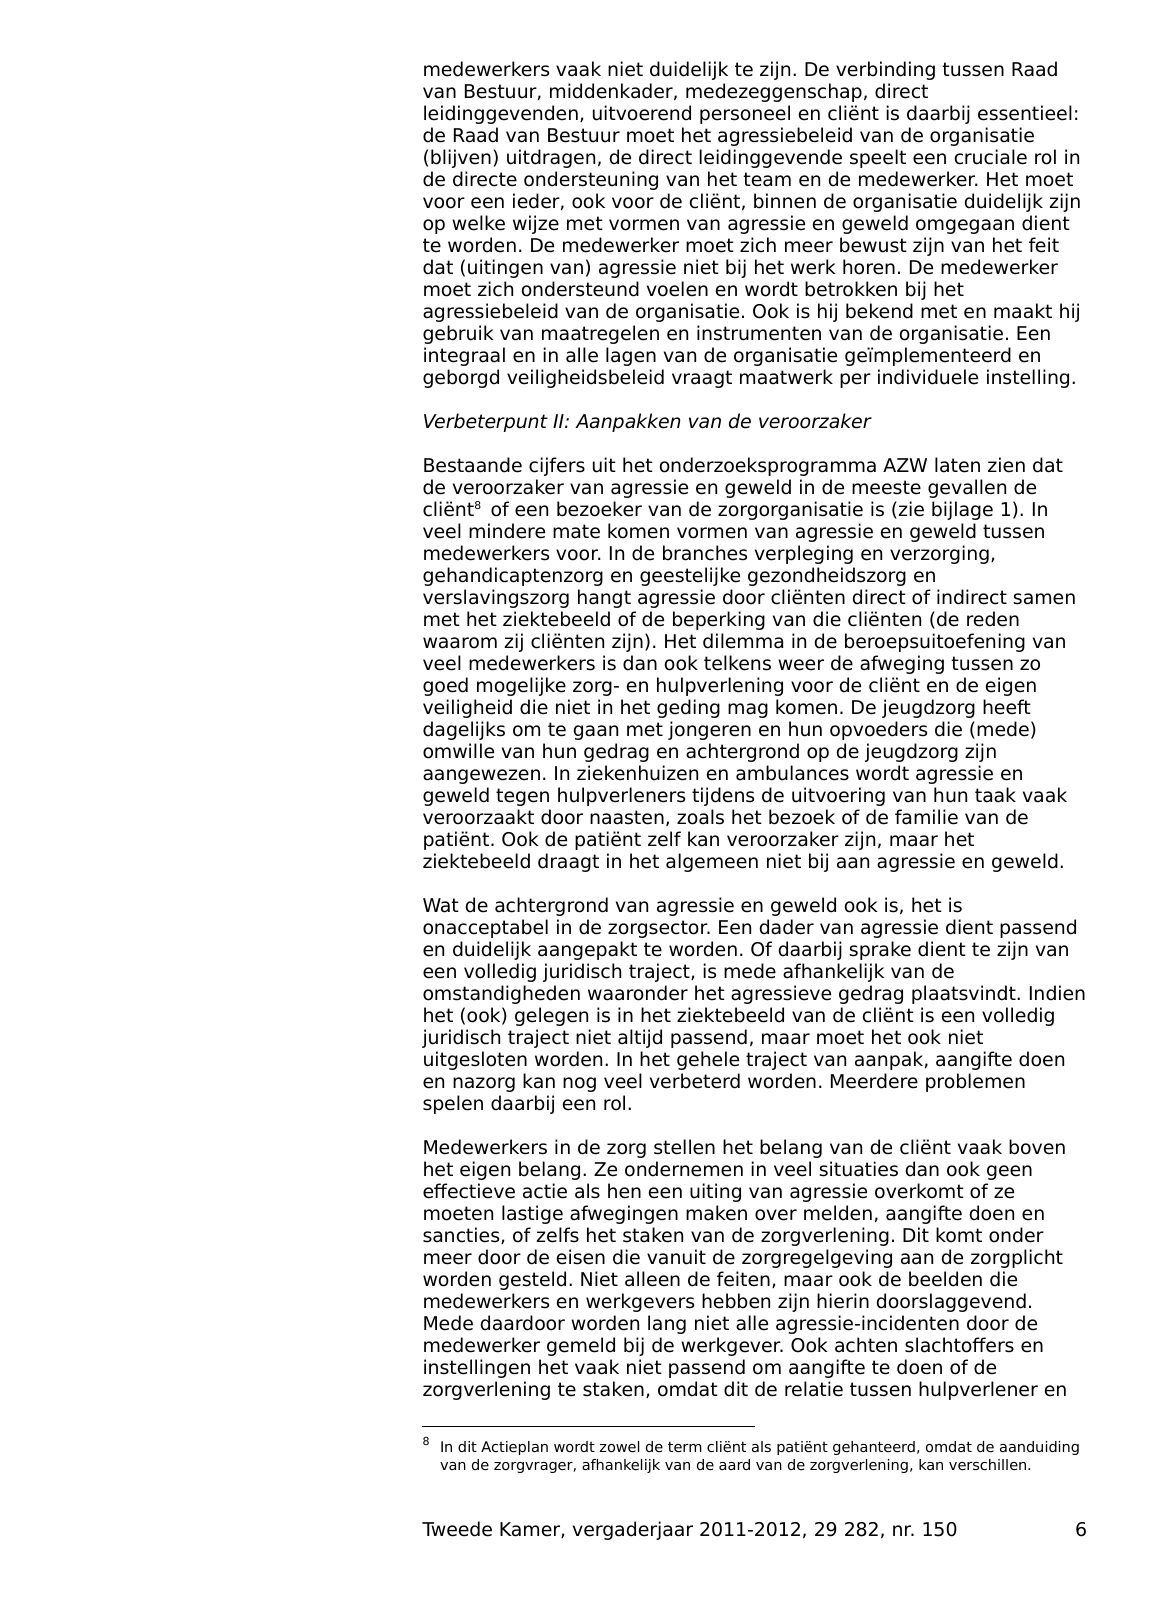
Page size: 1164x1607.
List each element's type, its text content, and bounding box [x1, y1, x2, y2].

text Medewerkers in de zorg stellen het belang van de cliënt vaak boven het eigen belang. Ze ondernemen in veel situaties dan ook geen effectieve actie als hen een uiting van agressie overkomt of ze moeten lastige afwegingen maken over melden, aangifte doen en sancties, of zelfs het staken van de zorgverlening. Dit komt onder meer door de eisen die vanuit de zorgregelgeving aan de zorgplicht worden gesteld. Niet alleen de feiten, maar ook de beelden die medewerkers en werkgevers hebben zijn hierin doorslaggevend. Mede daardoor worden lang niet alle agressie-incidenten door de medewerker gemeld bij de werkgever. Ook achten slachtoffers en instellingen het vaak niet passend om aangifte te doen of de zorgverlening te staken, omdat dit de relatie tussen hulpverlener en [422, 1137, 1087, 1401]
text Bestaande cijfers uit het onderzoeksprogramma AZW laten zien dat de veroorzaker van agressie en geweld in de meeste gevallen de cliënt of een bezoeker van de zorgorganisatie is (zie bijlage 1). In veel mindere mate komen vormen van agressie en geweld tussen medewerkers voor. In de branches verpleging en verzorging, gehandicaptenzorg en geestelijke gezondheidszorg en verslavingszorg hangt agressie door cliënten direct of indirect samen met het ziektebeeld of de beperking van die cliënten (de reden waarom zij cliënten zijn). Het dilemma in de beroepsuitoefening van veel medewerkers is dan ook telkens weer de afweging tussen zo goed mogelijke zorg- en hulpverlening voor de cliënt en de eigen veiligheid die niet in het geding mag komen. De jeugdzorg heeft dagelijks om te gaan met jongeren en hun opvoeders die (mede) omwille van hun gedrag en achtergrond op de jeugdzorg zijn aangewezen. In ziekenhuizen en ambulances wordt agressie en geweld tegen hulpverleners tijdens de uitvoering van hun taak vaak veroorzaakt door naasten, zoals het bezoek of de familie van de patiënt. Ook de patiënt zelf kan veroorzaker zijn, maar het ziektebeeld draagt in het algemeen niet bij aan agressie en geweld. [422, 455, 1087, 873]
text Wat de achtergrond van agressie en geweld ook is, het is onacceptabel in de zorgsector. Een dader van agressie dient passend en duidelijk aangepakt te worden. Of daarbij sprake dient te zijn van een volledig juridisch traject, is mede afhankelijk van de omstandigheden waaronder het agressieve gedrag plaatsvindt. Indien het (ook) gelegen is in het ziektebeeld van de cliënt is een volledig juridisch traject niet altijd passend, maar moet het ook niet uitgesloten worden. In het gehele traject van aanpak, aangifte doen en nazorg kan nog veel verbeterd worden. Meerdere problemen spelen daarbij een rol. [422, 895, 1087, 1115]
text medewerkers vaak niet duidelijk te zijn. De verbinding tussen Raad van Bestuur, middenkader, medezeggenschap, direct leidinggevenden, uitvoerend personeel en cliënt is daarbij essentieel: de Raad van Bestuur moet het agressiebeleid van de organisatie (blijven) uitdragen, de direct leidinggevende speelt een cruciale rol in de directe ondersteuning van het team en de medewerker. Het moet voor een ieder, ook voor de cliënt, binnen de organisatie duidelijk zijn op welke wijze met vormen van agressie en geweld omgegaan dient te worden. De medewerker moet zich meer bewust zijn van het feit dat (uitingen van) agressie niet bij het werk horen. De medewerker moet zich ondersteund voelen en wordt betrokken bij het agressiebeleid van de organisatie. Ook is hij bekend met en maakt hij gebruik van maatregelen en instrumenten van de organisatie. Een integraal en in alle lagen van de organisatie geïmplementeerd en geborgd veiligheidsbeleid vraagt maatwerk per individuele instelling. [422, 59, 1087, 389]
text In dit Actieplan wordt zowel de term cliënt als patiënt gehanteerd, omdat de aanduiding van de zorgvrager, afhankelijk van de aard van de zorgverlening, kan verschillen. [422, 1435, 1087, 1474]
subtitle Verbeterpunt II: Aanpakken van de veroorzaker [422, 411, 1087, 433]
